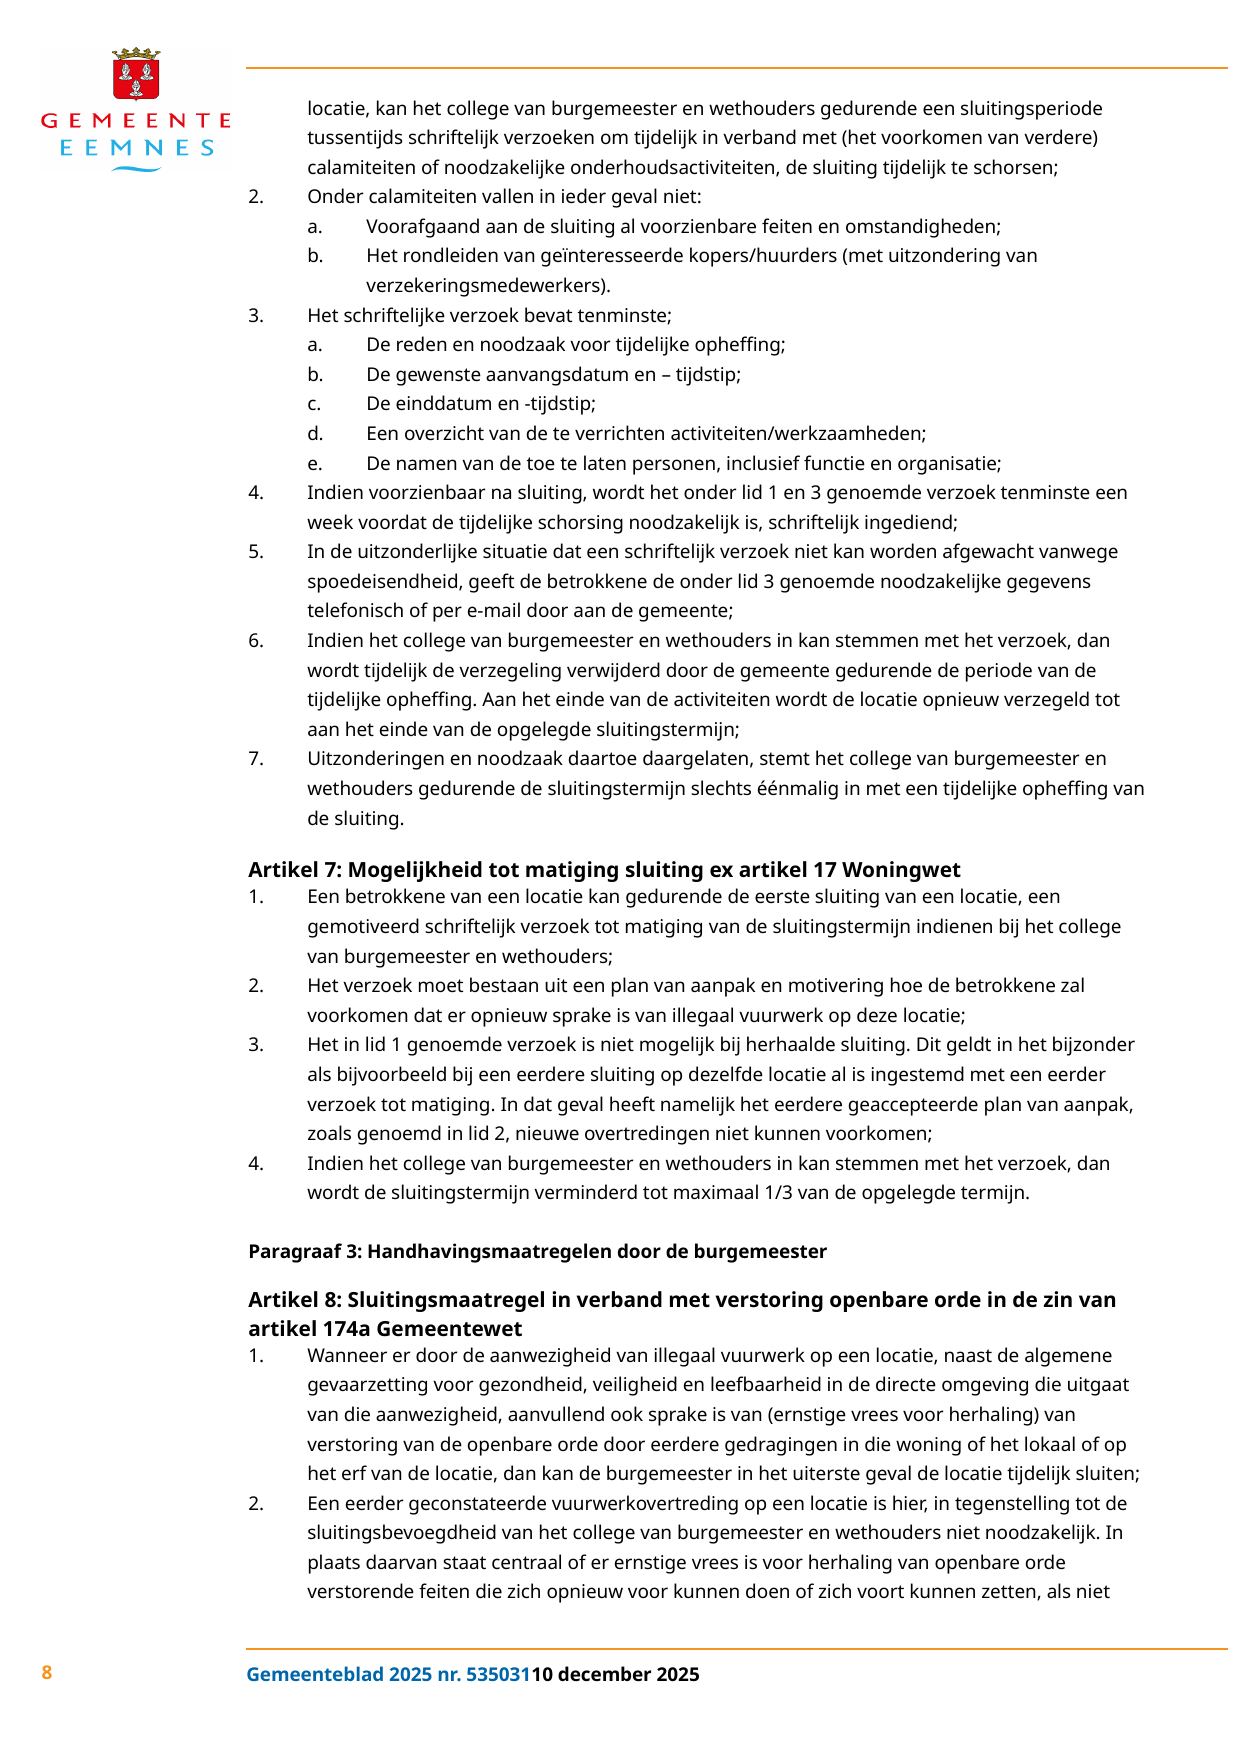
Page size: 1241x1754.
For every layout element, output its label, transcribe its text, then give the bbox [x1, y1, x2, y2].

picture [41, 47, 231, 172]
text Artikel 7: Mogelijkheid tot matiging sluiting ex artikel 17 Woningwet [248, 855, 1152, 884]
list De reden en noodzaak voor tijdelijke opheffing; [307, 331, 1152, 357]
text Artikel 8: Sluitingsmaatregel in verband met verstoring openbare orde in de zin van artikel 174a Gemeentewet [248, 1285, 1152, 1342]
list Een eerder geconstateerde vuurwerkovertreding op een locatie is hier, in tegenstelling tot de sluitingsbevoegdheid van het college van burgemeester en wethouders niet noodzakelijk. In plaats daarvan staat centraal of er ernstige vrees is voor herhaling van openbare orde verstorende feiten die zich opnieuw voor kunnen doen of zich voort kunnen zetten, als niet [248, 1490, 1152, 1604]
list Het in lid 1 genoemde verzoek is niet mogelijk bij herhaalde sluiting. Dit geldt in het bijzonder als bijvoorbeeld bij een eerdere sluiting op dezelfde locatie al is ingestemd met een eerder verzoek tot matiging. In dat geval heeft namelijk het eerdere geaccepteerde plan van aanpak, zoals genoemd in lid 2, nieuwe overtredingen niet kunnen voorkomen; [248, 1032, 1152, 1146]
list Indien het college van burgemeester en wethouders in kan stemmen met het verzoek, dan wordt de sluitingstermijn verminderd tot maximaal 1/3 van de opgelegde termijn. [248, 1150, 1152, 1205]
list Het rondleiden van geïnteresseerde kopers/huurders (met uitzondering van verzekeringsmedewerkers). [307, 243, 1152, 298]
list locatie, kan het college van burgemeester en wethouders gedurende een sluitingsperiode tussentijds schriftelijk verzoeken om tijdelijk in verband met (het voorkomen van verdere) calamiteiten of noodzakelijke onderhoudsactiviteiten, de sluiting tijdelijk te schorsen; [248, 95, 1152, 180]
list De einddatum en -tijdstip; [307, 391, 1152, 416]
list Een overzicht van de te verrichten activiteiten/werkzaamheden; [307, 420, 1152, 446]
list Het schriftelijke verzoek bevat tenminste; [248, 302, 1152, 328]
list Het verzoek moet bestaan uit een plan van aanpak en motivering hoe de betrokkene zal voorkomen dat er opnieuw sprake is van illegaal vuurwerk op deze locatie; [248, 972, 1152, 1028]
list Onder calamiteiten vallen in ieder geval niet: [248, 183, 1152, 209]
list Indien voorzienbaar na sluiting, wordt het onder lid 1 en 3 genoemde verzoek tenminste een week voordat de tijdelijke schorsing noodzakelijk is, schriftelijk ingediend; [248, 479, 1152, 535]
list De gewenste aanvangsdatum en – tijdstip; [307, 361, 1152, 387]
list In de uitzonderlijke situatie dat een schriftelijk verzoek niet kan worden afgewacht vanwege spoedeisendheid, geeft de betrokkene de onder lid 3 genoemde noodzakelijke gegevens telefonisch of per e-mail door aan de gemeente; [248, 538, 1152, 623]
list Indien het college van burgemeester en wethouders in kan stemmen met het verzoek, dan wordt tijdelijk de verzegeling verwijderd door de gemeente gedurende de periode van de tijdelijke opheffing. Aan het einde van de activiteiten wordt de locatie opnieuw verzegeld tot aan het einde van de opgelegde sluitingstermijn; [248, 627, 1152, 742]
text Paragraaf 3: Handhavingsmaatregelen door de burgemeester [248, 1239, 1152, 1264]
list De namen van de toe te laten personen, inclusief functie en organisatie; [307, 450, 1152, 476]
list Een betrokkene van een locatie kan gedurende de eerste sluiting van een locatie, een gemotiveerd schriftelijk verzoek tot matiging van de sluitingstermijn indienen bij het college van burgemeester en wethouders; [248, 884, 1152, 968]
list Uitzonderingen en noodzaak daartoe daargelaten, stemt het college van burgemeester en wethouders gedurende de sluitingstermijn slechts éénmalig in met een tijdelijke opheffing van de sluiting. [248, 746, 1152, 831]
list Wanneer er door de aanwezigheid van illegaal vuurwerk op een locatie, naast de algemene gevaarzetting voor gezondheid, veiligheid en leefbaarheid in de directe omgeving die uitgaat van die aanwezigheid, aanvullend ook sprake is van (ernstige vrees voor herhaling) van verstoring van de openbare orde door eerdere gedragingen in die woning of het lokaal of op het erf van de locatie, dan kan de burgemeester in het uiterste geval de locatie tijdelijk sluiten; [248, 1342, 1152, 1486]
list Voorafgaand aan de sluiting al voorzienbare feiten en omstandigheden; [307, 213, 1152, 239]
